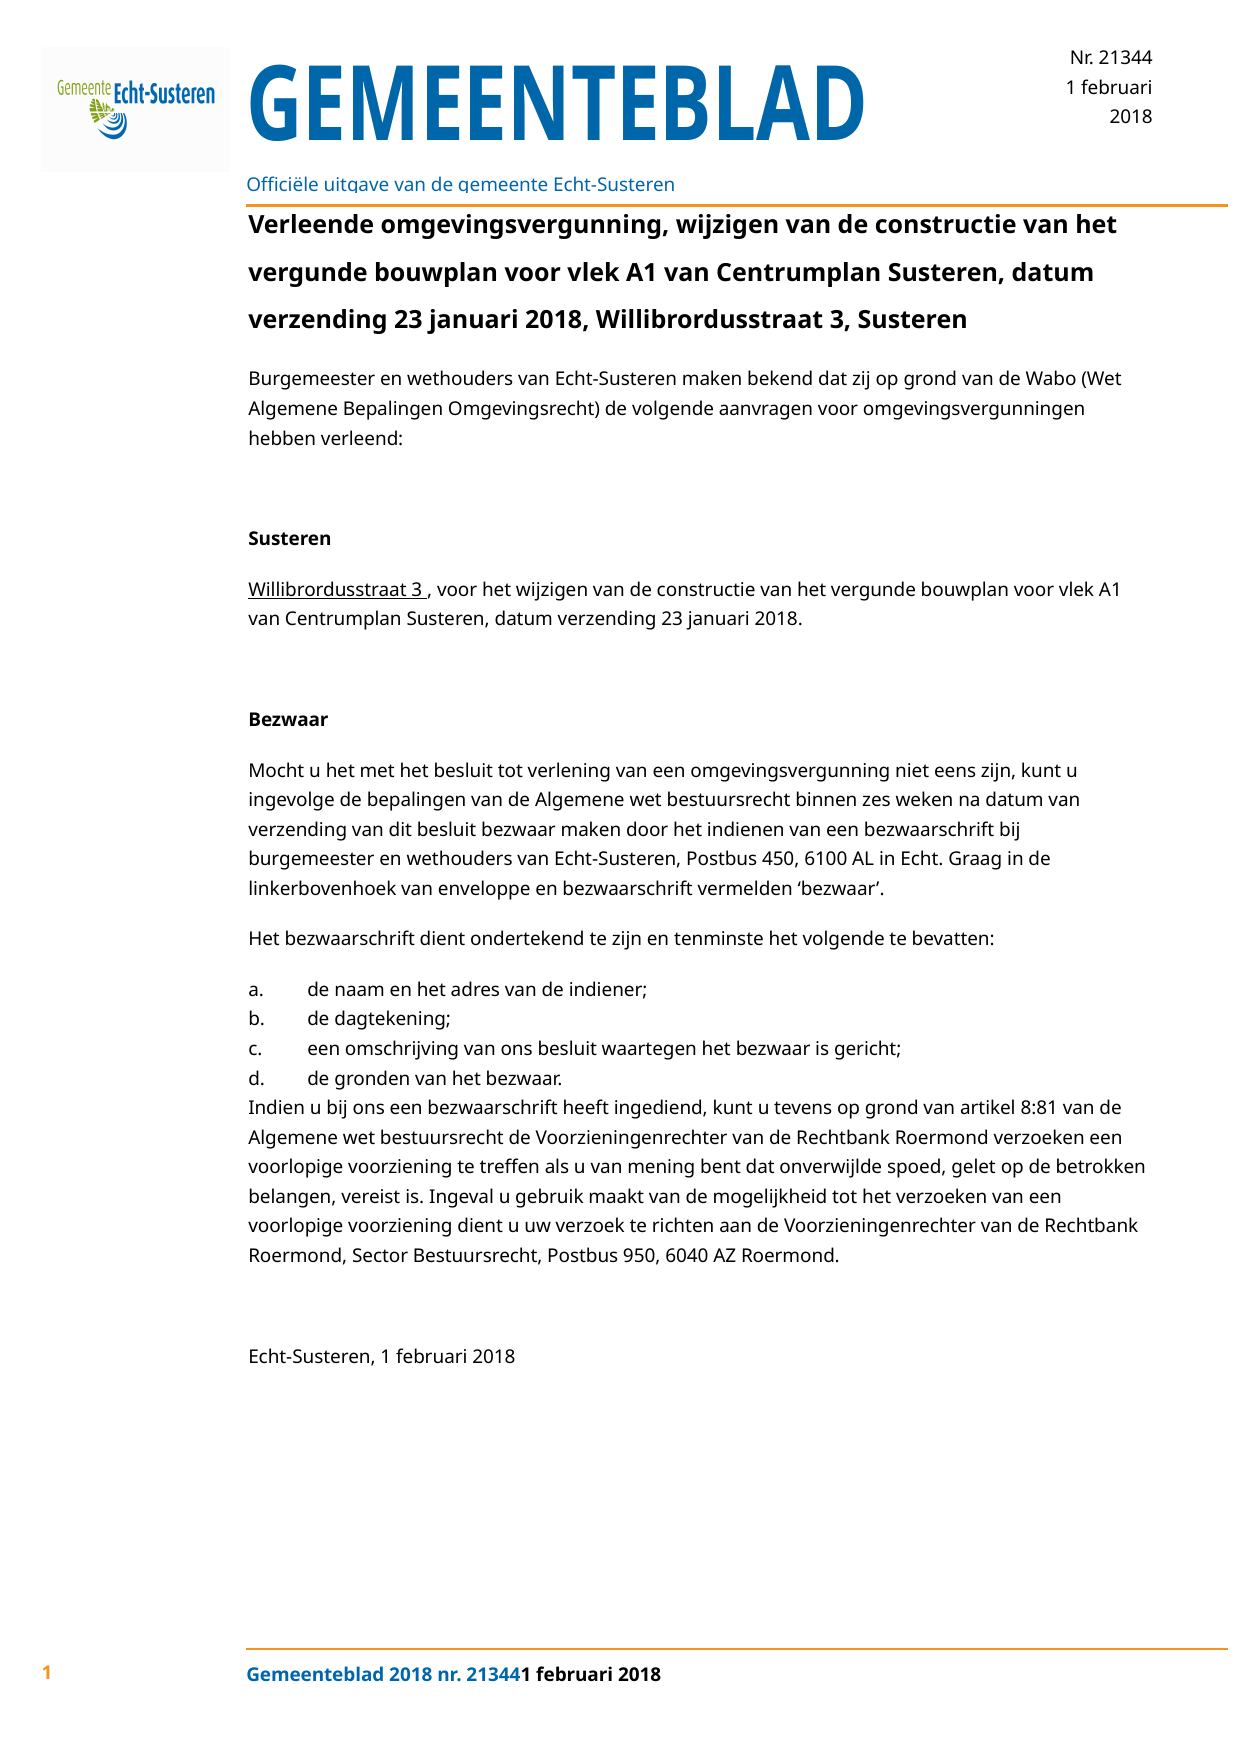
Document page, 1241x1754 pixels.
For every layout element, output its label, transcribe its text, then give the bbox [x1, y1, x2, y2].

text Susteren [248, 526, 1152, 551]
text Verleende omgevingsvergunning, wijzigen van de constructie van het vergunde bouwplan voor vlek A1 van Centrumplan Susteren, datum verzending 23 januari 2018, Willibrordusstraat 3, Susteren [248, 207, 1152, 336]
picture [41, 47, 231, 172]
list de dagtekening; [248, 1006, 1152, 1031]
text Echt-Susteren, 1 februari 2018 [248, 1343, 1152, 1369]
text Indien u bij ons een bezwaarschrift heeft ingediend, kunt u tevens op grond van artikel 8:81 van de Algemene wet bestuursrecht de Voorzieningenrechter van de Rechtbank Roermond verzoeken een voorlopige voorziening te treffen als u van mening bent dat onverwijlde spoed, gelet op de betrokken belangen, vereist is. Ingeval u gebruik maakt van de mogelijkheid tot het verzoeken van een voorlopige voorziening dient u uw verzoek te richten aan de Voorzieningenrechter van de Rechtbank Roermond, Sector Bestuursrecht, Postbus 950, 6040 AZ Roermond. [248, 1094, 1152, 1268]
text Burgemeester en wethouders van Echt-Susteren maken bekend dat zij op grond van de Wabo (Wet Algemene Bepalingen Omgevingsrecht) de volgende aanvragen voor omgevingsvergunningen hebben verleend: [248, 366, 1152, 450]
text Mocht u het met het besluit tot verlening van een omgevingsvergunning niet eens zijn, kunt u ingevolge de bepalingen van de Algemene wet bestuursrecht binnen zes weken na datum van verzending van dit besluit bezwaar maken door het indienen van een bezwaarschrift bij burgemeester en wethouders van Echt-Susteren, Postbus 450, 6100 AL in Echt. Graag in de linkerbovenhoek van enveloppe en bezwaarschrift vermelden ‘bezwaar’. [248, 757, 1152, 901]
text Bezwaar [248, 706, 1152, 732]
list de gronden van het bezwaar. [248, 1065, 1152, 1090]
list een omschrijving van ons besluit waartegen het bezwaar is gericht; [248, 1035, 1152, 1061]
list de naam en het adres van de indiener; [248, 976, 1152, 1002]
text Willibrordusstraat 3 , voor het wijzigen van de constructie van het vergunde bouwplan voor vlek A1 van Centrumplan Susteren, datum verzending 23 januari 2018. [248, 576, 1152, 631]
text Het bezwaarschrift dient ondertekend te zijn en tenminste het volgende te bevatten: [248, 926, 1152, 951]
